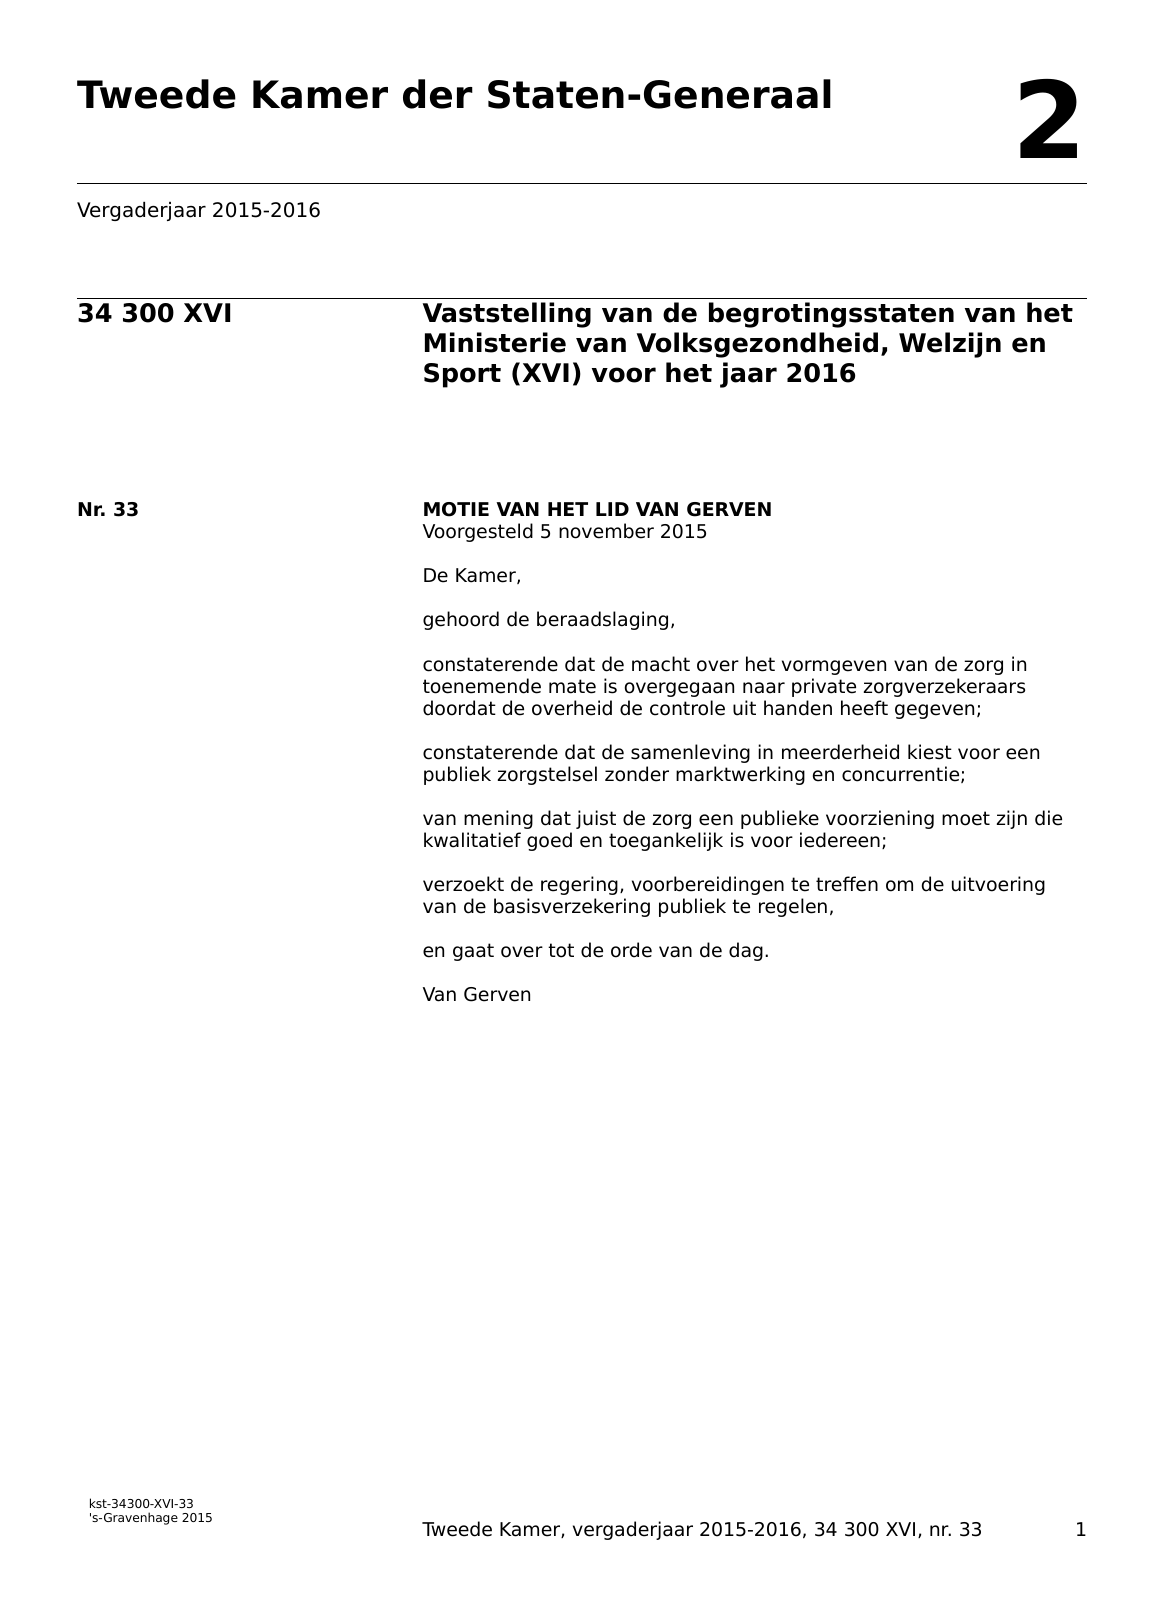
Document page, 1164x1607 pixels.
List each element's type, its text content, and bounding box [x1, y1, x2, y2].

text Voorgesteld 5 november 2015 [422, 521, 1087, 543]
text Van Gerven [422, 984, 1087, 1006]
table_cell Vergaderjaar 2015-2016 [77, 184, 1087, 298]
text constaterende dat de macht over het vormgeven van de zorg in toenemende mate is overgegaan naar private zorgverzekeraars doordat de overheid de controle uit handen heeft gegeven; [422, 653, 1087, 719]
text en gaat over tot de orde van de dag. [422, 940, 1087, 962]
text De Kamer, [422, 565, 1087, 587]
text kst-34300-XVI-33 [88, 1497, 323, 1511]
subtitle Nr. 33 MOTIE VAN HET LID VAN GERVEN [77, 499, 1087, 521]
text 's-Gravenhage 2015 [88, 1511, 323, 1525]
text van mening dat juist de zorg een publieke voorziening moet zijn die kwalitatief goed en toegankelijk is voor iedereen; [422, 808, 1087, 852]
text gehoord de beraadslaging, [422, 609, 1087, 631]
text verzoekt de regering, voorbereidingen te treffen om de uitvoering van de basisverzekering publiek te regelen, [422, 874, 1087, 918]
table_header 2 [886, 59, 1087, 183]
text constaterende dat de samenleving in meerderheid kiest voor een publiek zorgstelsel zonder marktwerking en concurrentie; [422, 742, 1087, 786]
subtitle 34 300 XVI Vaststelling van de begrotingsstaten van het Ministerie van Volksgezondheid, Welzijn en Sport (XVI) voor het jaar 2016 [77, 299, 1087, 388]
table_header Tweede Kamer der Staten-Generaal [77, 59, 886, 183]
